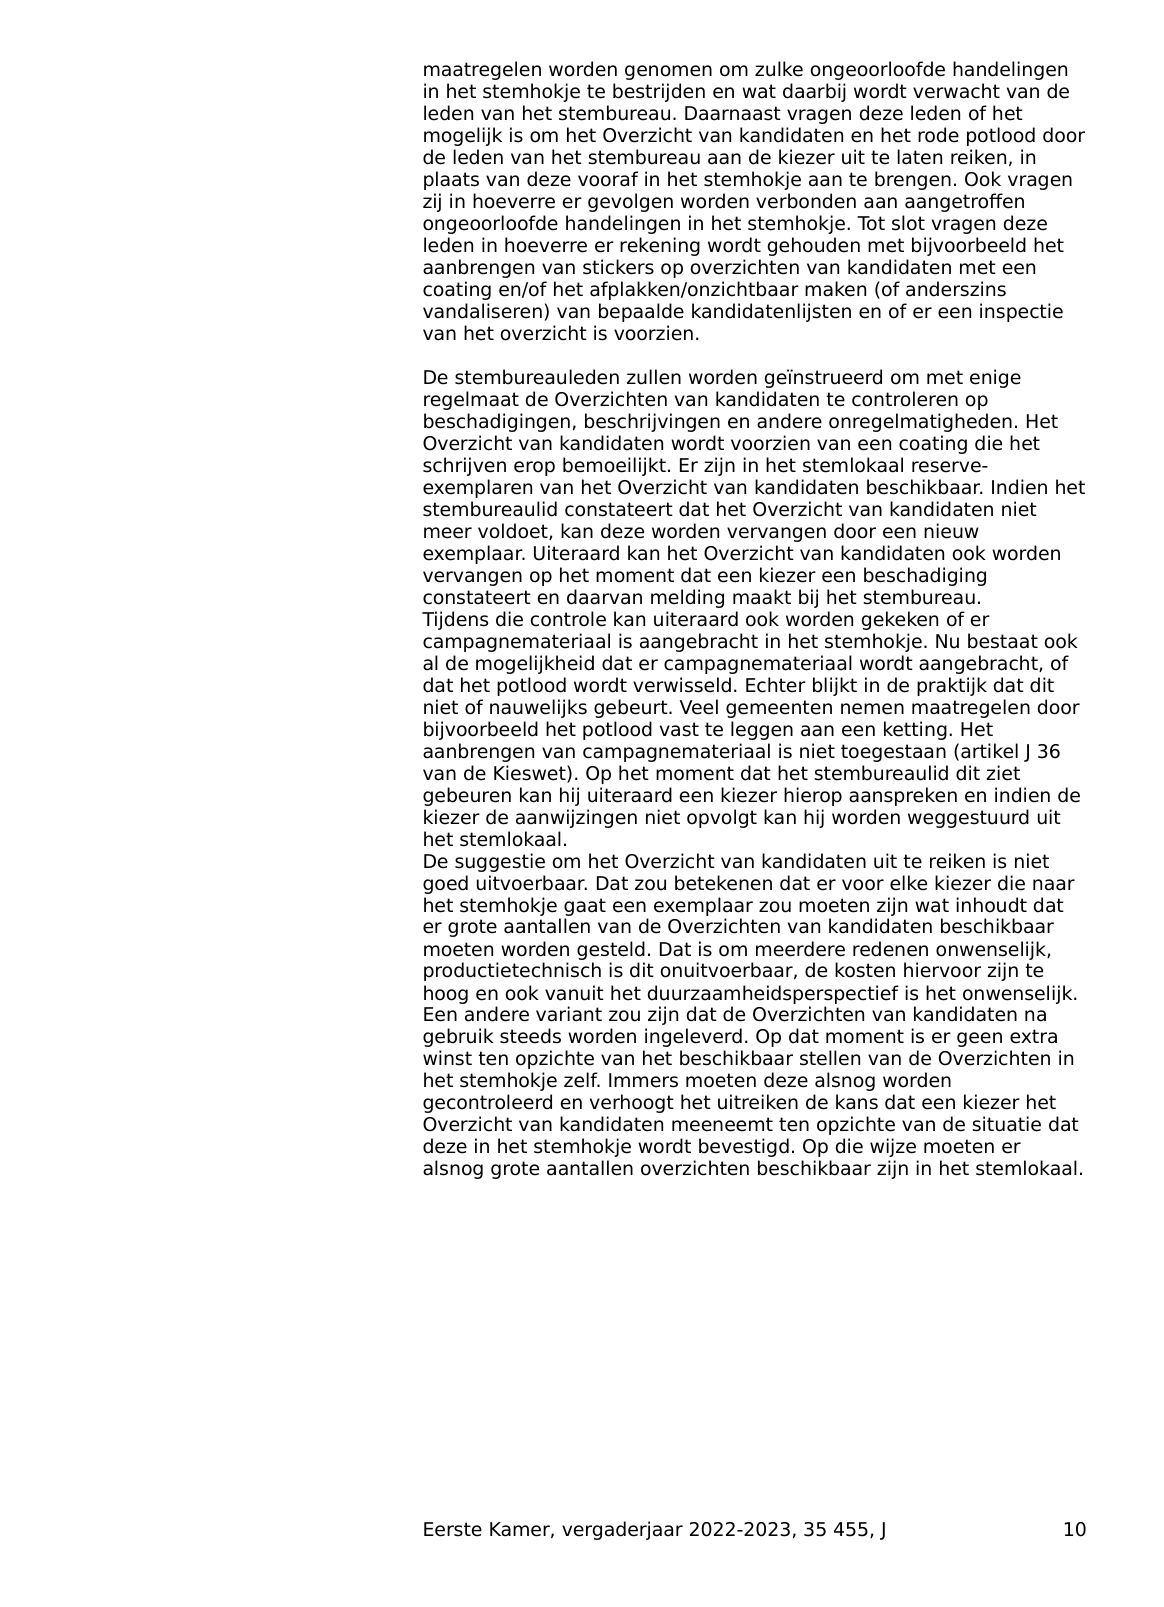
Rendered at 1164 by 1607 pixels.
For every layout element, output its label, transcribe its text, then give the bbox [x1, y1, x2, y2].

text De suggestie om het Overzicht van kandidaten uit te reiken is niet goed uitvoerbaar. Dat zou betekenen dat er voor elke kiezer die naar het stemhokje gaat een exemplaar zou moeten zijn wat inhoudt dat er grote aantallen van de Overzichten van kandidaten beschikbaar moeten worden gesteld. Dat is om meerdere redenen onwenselijk, productietechnisch is dit onuitvoerbaar, de kosten hiervoor zijn te hoog en ook vanuit het duurzaamheidsperspectief is het onwenselijk. Een andere variant zou zijn dat de Overzichten van kandidaten na gebruik steeds worden ingeleverd. Op dat moment is er geen extra winst ten opzichte van het beschikbaar stellen van de Overzichten in het stemhokje zelf. Immers moeten deze alsnog worden gecontroleerd en verhoogt het uitreiken de kans dat een kiezer het Overzicht van kandidaten meeneemt ten opzichte van de situatie dat deze in het stemhokje wordt bevestigd. Op die wijze moeten er alsnog grote aantallen overzichten beschikbaar zijn in het stemlokaal. [422, 851, 1087, 1180]
text De stembureauleden zullen worden geïnstrueerd om met enige regelmaat de Overzichten van kandidaten te controleren op beschadigingen, beschrijvingen en andere onregelmatigheden. Het Overzicht van kandidaten wordt voorzien van een coating die het schrijven erop bemoeilijkt. Er zijn in het stemlokaal reserve-exemplaren van het Overzicht van kandidaten beschikbaar. Indien het stembureaulid constateert dat het Overzicht van kandidaten niet meer voldoet, kan deze worden vervangen door een nieuw exemplaar. Uiteraard kan het Overzicht van kandidaten ook worden vervangen op het moment dat een kiezer een beschadiging constateert en daarvan melding maakt bij het stembureau. [422, 367, 1087, 609]
text maatregelen worden genomen om zulke ongeoorloofde handelingen in het stemhokje te bestrijden en wat daarbij wordt verwacht van de leden van het stembureau. Daarnaast vragen deze leden of het mogelijk is om het Overzicht van kandidaten en het rode potlood door de leden van het stembureau aan de kiezer uit te laten reiken, in plaats van deze vooraf in het stemhokje aan te brengen. Ook vragen zij in hoeverre er gevolgen worden verbonden aan aangetroffen ongeoorloofde handelingen in het stemhokje. Tot slot vragen deze leden in hoeverre er rekening wordt gehouden met bijvoorbeeld het aanbrengen van stickers op overzichten van kandidaten met een coating en/of het afplakken/onzichtbaar maken (of anderszins vandaliseren) van bepaalde kandidatenlijsten en of er een inspectie van het overzicht is voorzien. [422, 59, 1087, 345]
text Tijdens die controle kan uiteraard ook worden gekeken of er campagnemateriaal is aangebracht in het stemhokje. Nu bestaat ook al de mogelijkheid dat er campagnemateriaal wordt aangebracht, of dat het potlood wordt verwisseld. Echter blijkt in de praktijk dat dit niet of nauwelijks gebeurt. Veel gemeenten nemen maatregelen door bijvoorbeeld het potlood vast te leggen aan een ketting. Het aanbrengen van campagnemateriaal is niet toegestaan (artikel J 36 van de Kieswet). Op het moment dat het stembureaulid dit ziet gebeuren kan hij uiteraard een kiezer hierop aanspreken en indien de kiezer de aanwijzingen niet opvolgt kan hij worden weggestuurd uit het stemlokaal. [422, 609, 1087, 851]
